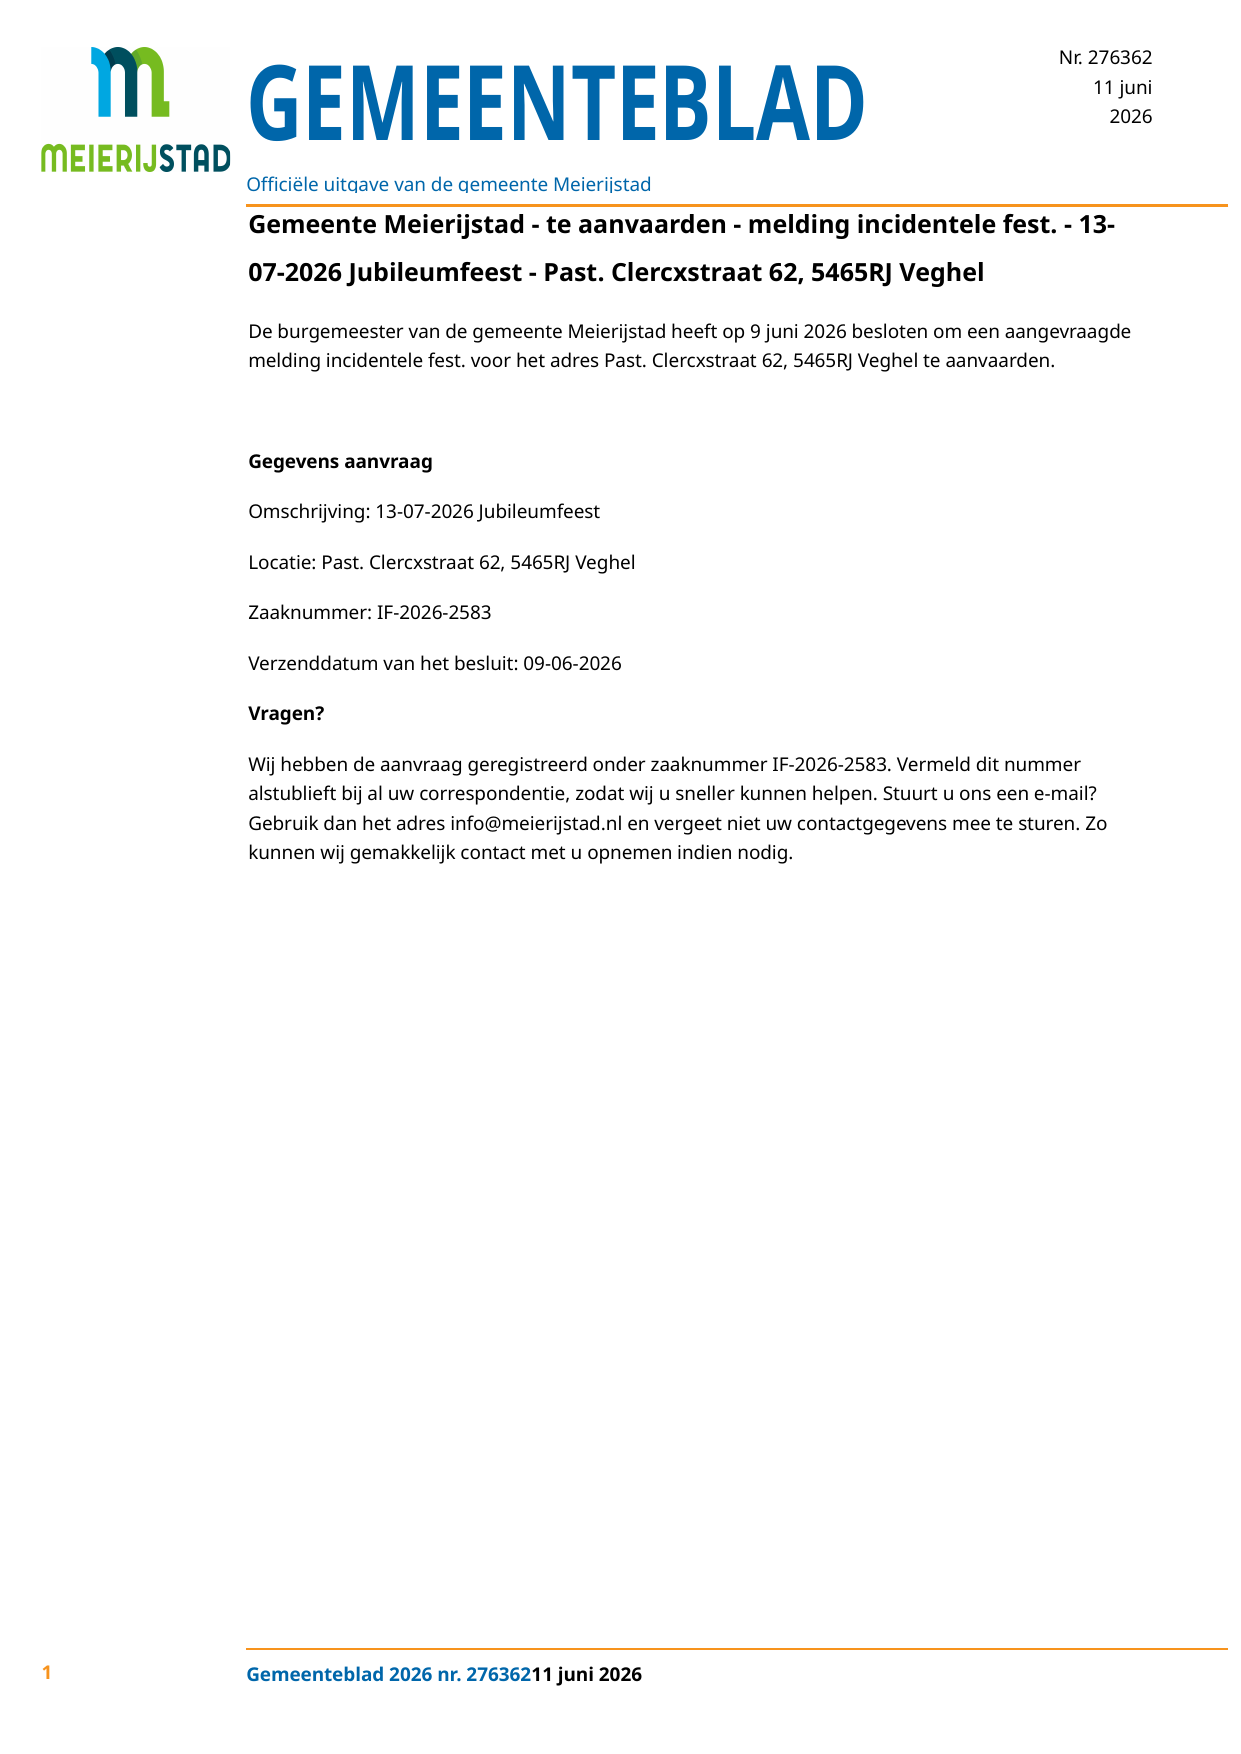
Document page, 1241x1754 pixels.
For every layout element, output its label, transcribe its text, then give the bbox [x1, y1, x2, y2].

picture [41, 47, 231, 172]
text Vragen? [248, 700, 1152, 726]
text Gegevens aanvraag [248, 448, 1152, 474]
text Omschrijving: 13-07-2026 Jubileumfeest [248, 499, 1152, 524]
text Zaaknummer: IF-2026-2583 [248, 599, 1152, 625]
text Locatie: Past. Clercxstraat 62, 5465RJ Veghel [248, 549, 1152, 575]
text De burgemeester van de gemeente Meierijstad heeft op 9 juni 2026 besloten om een aangevraagde melding incidentele fest. voor het adres Past. Clercxstraat 62, 5465RJ Veghel te aanvaarden. [248, 318, 1152, 373]
text Gemeente Meierijstad - te aanvaarden - melding incidentele fest. - 13-07-2026 Jubileumfeest - Past. Clercxstraat 62, 5465RJ Veghel [248, 207, 1152, 288]
text Wij hebben de aanvraag geregistreerd onder zaaknummer IF-2026-2583. Vermeld dit nummer alstublieft bij al uw correspondentie, zodat wij u sneller kunnen helpen. Stuurt u ons een e-mail? Gebruik dan het adres info@meierijstad.nl en vergeet niet uw contactgegevens mee te sturen. Zo kunnen wij gemakkelijk contact met u opnemen indien nodig. [248, 751, 1152, 865]
text Verzenddatum van het besluit: 09-06-2026 [248, 650, 1152, 676]
